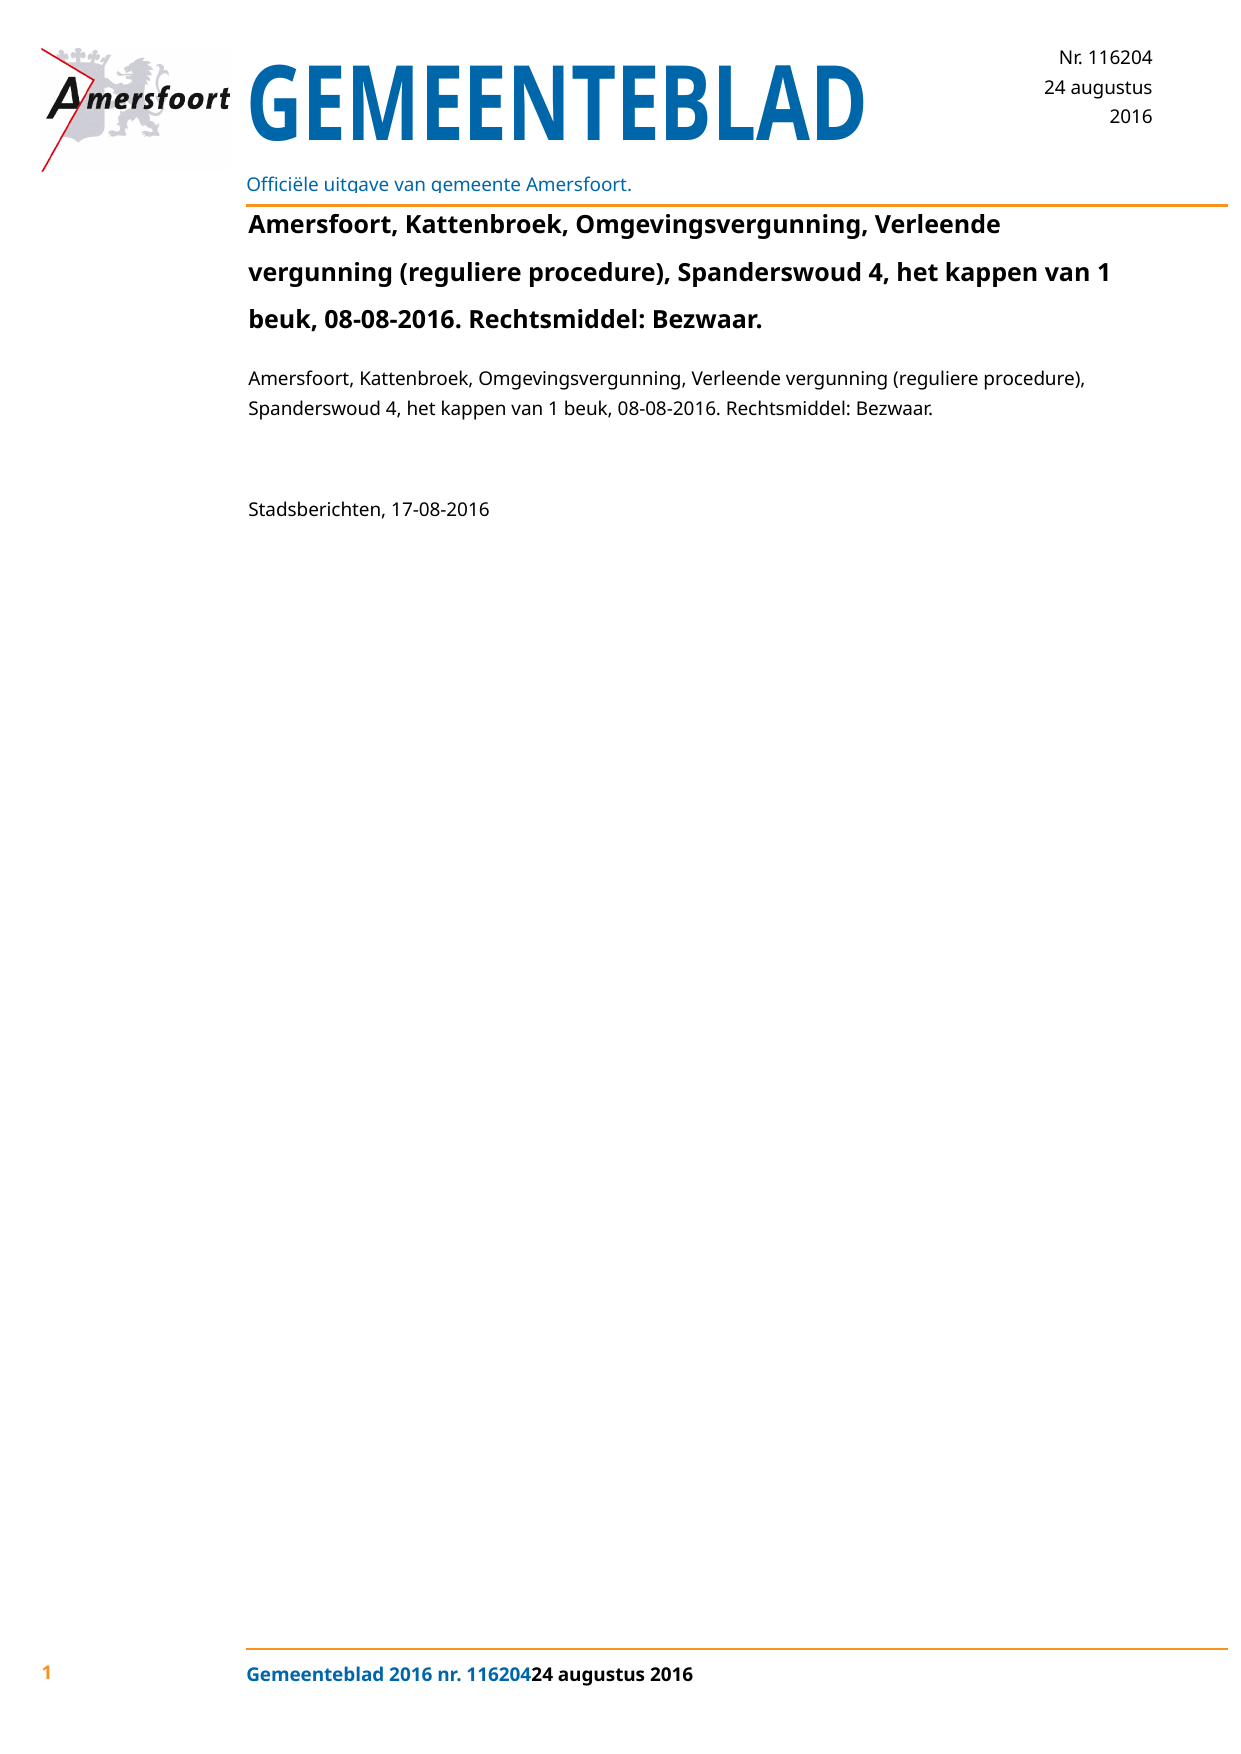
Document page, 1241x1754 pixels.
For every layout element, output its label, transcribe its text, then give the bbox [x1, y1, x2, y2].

picture [41, 47, 231, 172]
text Amersfoort, Kattenbroek, Omgevingsvergunning, Verleende vergunning (reguliere procedure), Spanderswoud 4, het kappen van 1 beuk, 08-08-2016. Rechtsmiddel: Bezwaar. [248, 207, 1152, 336]
text Amersfoort, Kattenbroek, Omgevingsvergunning, Verleende vergunning (reguliere procedure), Spanderswoud 4, het kappen van 1 beuk, 08-08-2016. Rechtsmiddel: Bezwaar. [248, 366, 1152, 421]
text Stadsberichten, 17-08-2016 [248, 496, 1152, 522]
